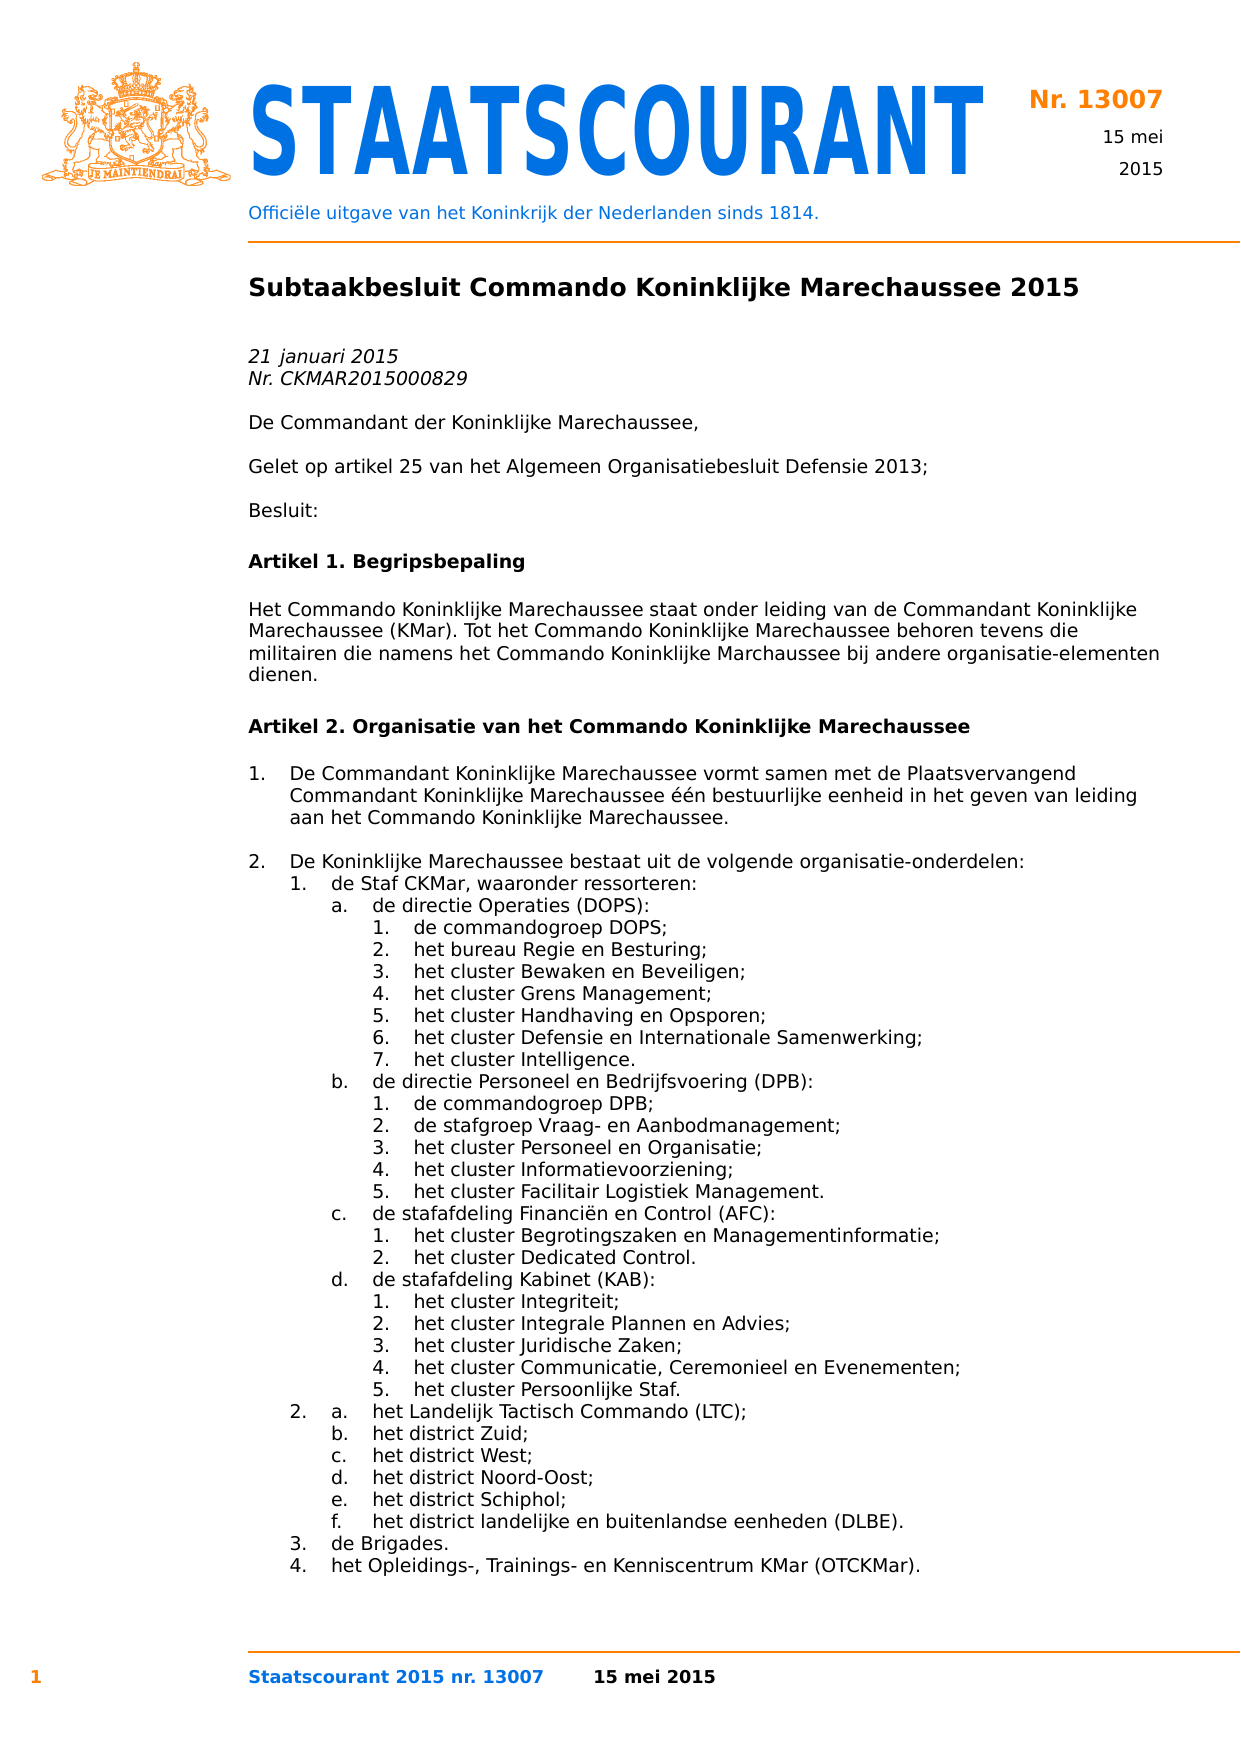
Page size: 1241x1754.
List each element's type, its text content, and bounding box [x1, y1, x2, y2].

text Het Commando Koninklijke Marechaussee staat onder leiding van de Commandant Koninklijke Marechaussee (KMar). Tot het Commando Koninklijke Marechaussee behoren tevens die militairen die namens het Commando Koninklijke Marchaussee bij andere organisatie-elementen dienen. [248, 598, 1163, 686]
text 1. de commandogroep DPB; [372, 1093, 1163, 1115]
table_cell Officiële uitgave van het Koninkrijk der Nederlanden sinds 1814. [248, 203, 1240, 241]
text e. het district Schiphol; [331, 1488, 1163, 1511]
text 2. a. het Landelijk Tactisch Commando (LTC); [289, 1401, 1163, 1423]
text 1. De Commandant Koninklijke Marechaussee vormt samen met de Plaatsvervangend Commandant Koninklijke Marechaussee één bestuurlijke eenheid in het geven van leiding aan het Commando Koninklijke Marechaussee. [248, 763, 1163, 829]
text 1. de commandogroep DOPS; [372, 917, 1163, 939]
text 3. het cluster Juridische Zaken; [372, 1335, 1163, 1357]
text Nr. CKMAR2015000829 [248, 368, 1163, 390]
text Besluit: [248, 499, 1163, 521]
text 4. het cluster Grens Management; [372, 983, 1163, 1005]
text 4. het cluster Informatievoorziening; [372, 1159, 1163, 1181]
table_cell 2015 [998, 153, 1240, 203]
text 2. het cluster Integrale Plannen en Advies; [372, 1313, 1163, 1335]
text 6. het cluster Defensie en Internationale Samenwerking; [372, 1027, 1163, 1049]
text 5. het cluster Persoonlijke Staf. [372, 1379, 1163, 1401]
text 2. De Koninklijke Marechaussee bestaat uit de volgende organisatie-onderdelen: [248, 851, 1163, 873]
text 7. het cluster Intelligence. [372, 1049, 1163, 1071]
text 3. het cluster Personeel en Organisatie; [372, 1137, 1163, 1159]
picture [41, 62, 231, 186]
table_header [25, 62, 248, 241]
text a. de directie Operaties (DOPS): [331, 895, 1163, 917]
text b. de directie Personeel en Bedrijfsvoering (DPB): [331, 1071, 1163, 1093]
text 1. het cluster Integriteit; [372, 1291, 1163, 1313]
table_header STAATSCOURANT [248, 62, 998, 203]
text 3. het cluster Bewaken en Beveiligen; [372, 961, 1163, 983]
text 5. het cluster Facilitair Logistiek Management. [372, 1181, 1163, 1203]
subtitle Artikel 2. Organisatie van het Commando Koninklijke Marechaussee [248, 716, 1163, 738]
text 2. de stafgroep Vraag- en Aanbodmanagement; [372, 1115, 1163, 1137]
text 4. het cluster Communicatie, Ceremonieel en Evenementen; [372, 1357, 1163, 1379]
text 3. de Brigades. [289, 1532, 1163, 1554]
text 1. de Staf CKMar, waaronder ressorteren: [289, 873, 1163, 895]
text c. de stafafdeling Financiën en Control (AFC): [331, 1203, 1163, 1225]
text De Commandant der Koninklijke Marechaussee, [248, 412, 1163, 434]
text 21 januari 2015 [248, 346, 1163, 368]
text 2. het cluster Dedicated Control. [372, 1247, 1163, 1269]
text Gelet op artikel 25 van het Algemeen Organisatiebesluit Defensie 2013; [248, 456, 1163, 478]
text b. het district Zuid; [331, 1423, 1163, 1444]
subtitle Subtaakbesluit Commando Koninklijke Marechaussee 2015 [248, 273, 1163, 302]
text d. de stafafdeling Kabinet (KAB): [331, 1269, 1163, 1291]
text 1. het cluster Begrotingszaken en Managementinformatie; [372, 1225, 1163, 1247]
subtitle Artikel 1. Begripsbepaling [248, 551, 1163, 573]
text 5. het cluster Handhaving en Opsporen; [372, 1005, 1163, 1027]
text 2. het bureau Regie en Besturing; [372, 939, 1163, 961]
table_cell 15 mei [998, 121, 1240, 153]
table_header Nr. 13007 [998, 62, 1240, 121]
text d. het district Noord-Oost; [331, 1467, 1163, 1488]
text 4. het Opleidings-, Trainings- en Kenniscentrum KMar (OTCKMar). [289, 1554, 1163, 1576]
text f. het district landelijke en buitenlandse eenheden (DLBE). [331, 1511, 1163, 1532]
text c. het district West; [331, 1444, 1163, 1467]
